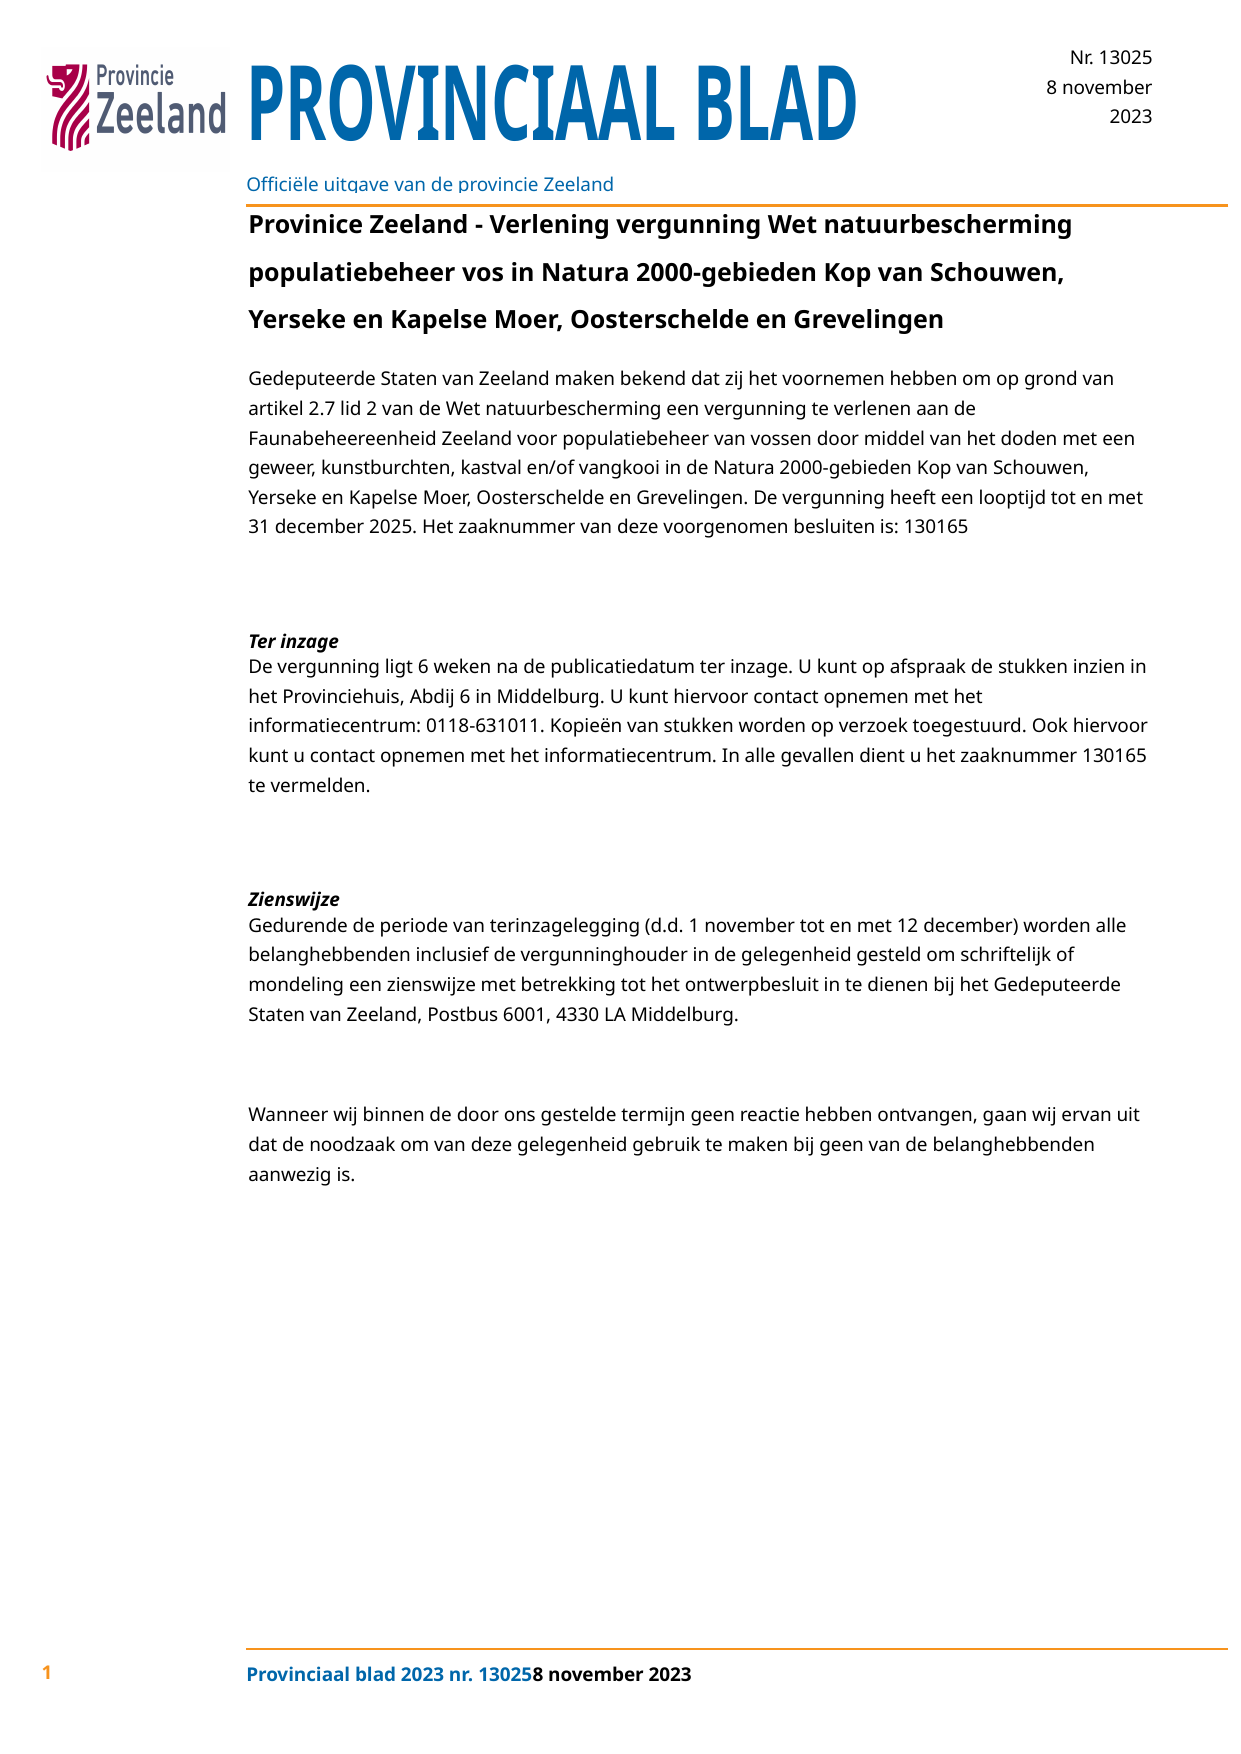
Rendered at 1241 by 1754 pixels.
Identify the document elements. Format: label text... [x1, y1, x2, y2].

text Provinice Zeeland - Verlening vergunning Wet natuurbescherming populatiebeheer vos in Natura 2000-gebieden Kop van Schouwen, Yerseke en Kapelse Moer, Oosterschelde en Grevelingen [248, 207, 1152, 336]
text Zienswijze [248, 886, 1152, 912]
text Gedurende de periode van terinzagelegging (d.d. 1 november tot en met 12 december) worden alle belanghebbenden inclusief de vergunninghouder in de gelegenheid gesteld om schriftelijk of mondeling een zienswijze met betrekking tot het ontwerpbesluit in te dienen bij het Gedeputeerde Staten van Zeeland, Postbus 6001, 4330 LA Middelburg. [248, 912, 1152, 1026]
text Gedeputeerde Staten van Zeeland maken bekend dat zij het voornemen hebben om op grond van artikel 2.7 lid 2 van de Wet natuurbescherming een vergunning te verlenen aan de Faunabeheereenheid Zeeland voor populatiebeheer van vossen door middel van het doden met een geweer, kunstburchten, kastval en/of vangkooi in de Natura 2000-gebieden Kop van Schouwen, Yerseke en Kapelse Moer, Oosterschelde en Grevelingen. De vergunning heeft een looptijd tot en met 31 december 2025. Het zaaknummer van deze voorgenomen besluiten is: 130165 [248, 366, 1152, 539]
text De vergunning ligt 6 weken na de publicatiedatum ter inzage. U kunt op afspraak de stukken inzien in het Provinciehuis, Abdij 6 in Middelburg. U kunt hiervoor contact opnemen met het informatiecentrum: 0118-631011. Kopieën van stukken worden op verzoek toegestuurd. Ook hiervoor kunt u contact opnemen met het informatiecentrum. In alle gevallen dient u het zaaknummer 130165 te vermelden. [248, 653, 1152, 798]
picture [41, 47, 231, 172]
text Wanneer wij binnen de door ons gestelde termijn geen reactie hebben ontvangen, gaan wij ervan uit dat de noodzaak om van deze gelegenheid gebruik te maken bij geen van de belanghebbenden aanwezig is. [248, 1102, 1152, 1186]
text Ter inzage [248, 628, 1152, 653]
